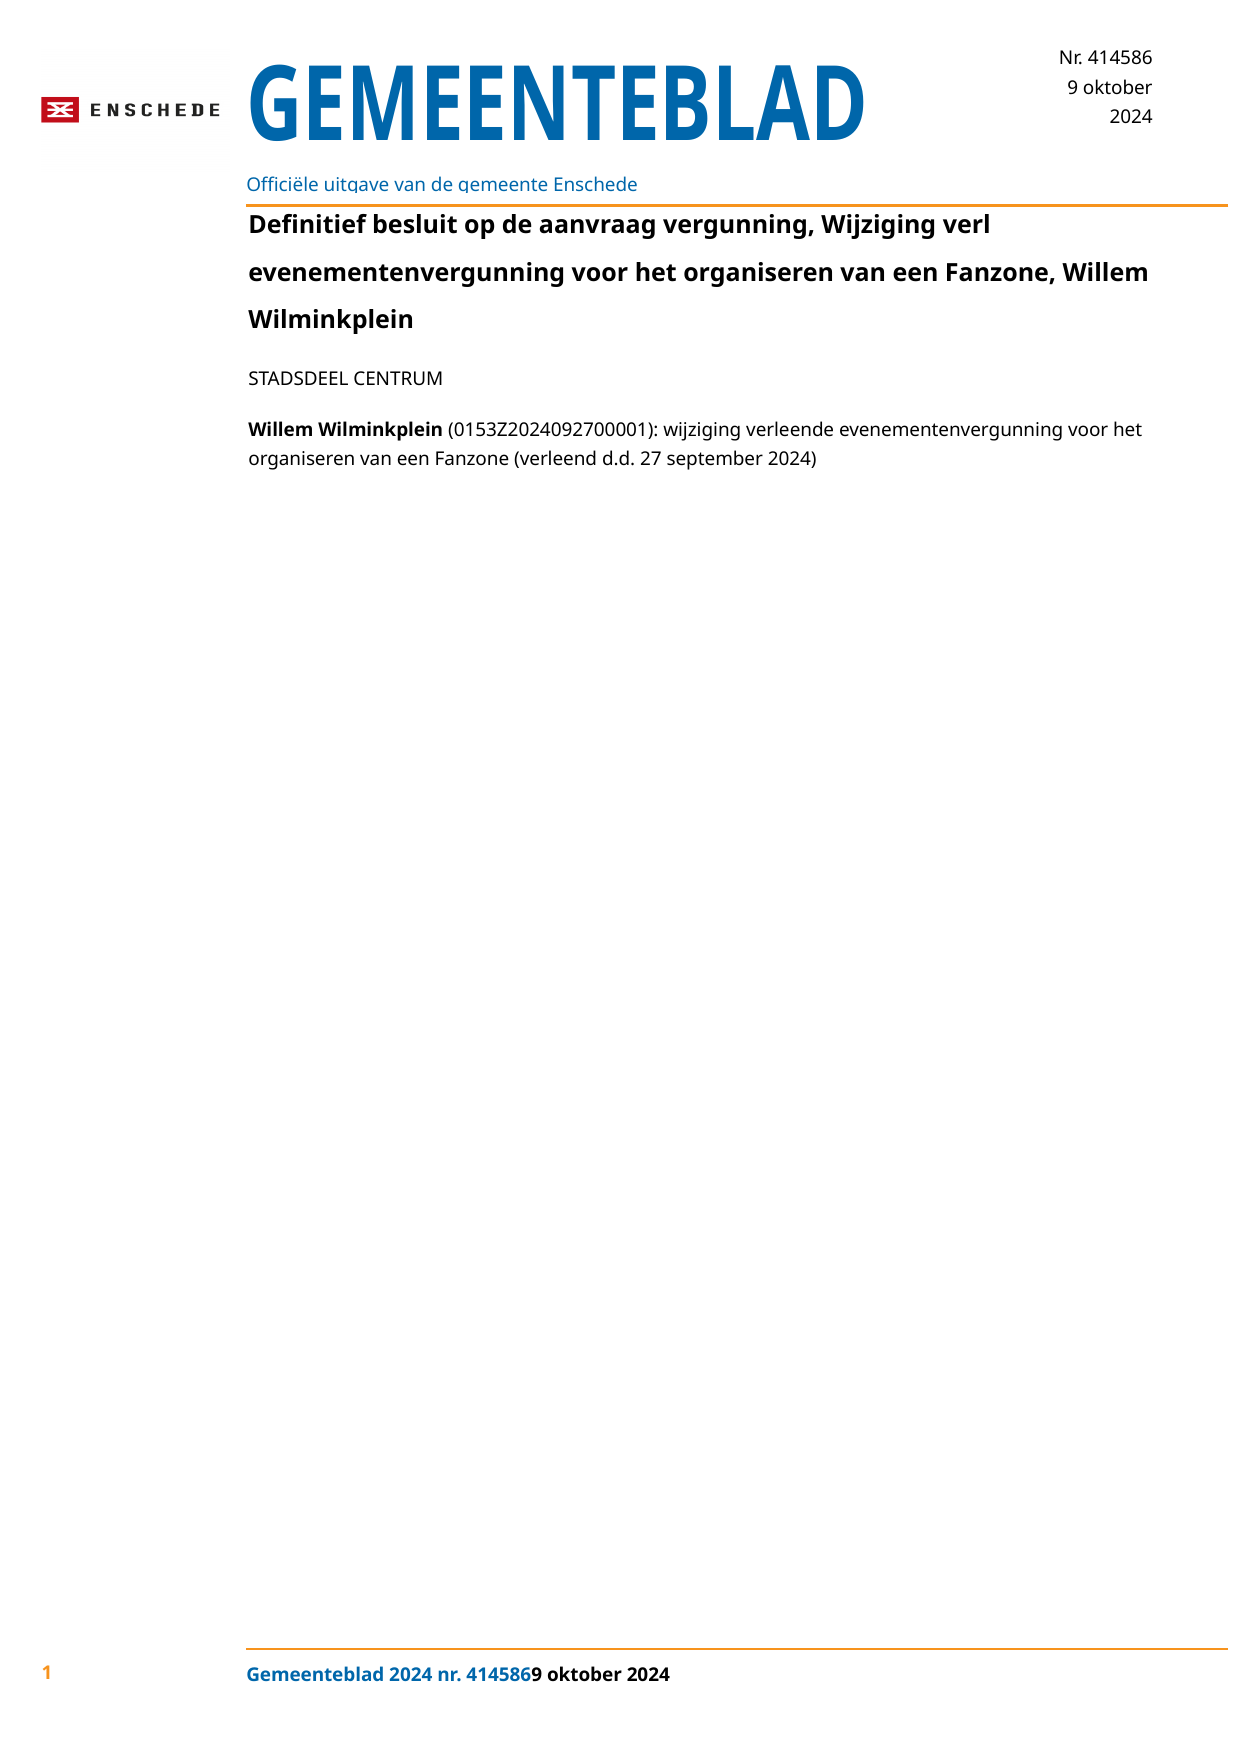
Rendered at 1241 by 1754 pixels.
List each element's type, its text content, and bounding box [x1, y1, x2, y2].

picture [41, 47, 231, 172]
text Definitief besluit op de aanvraag vergunning, Wijziging verl evenementenvergunning voor het organiseren van een Fanzone, Willem Wilminkplein [248, 207, 1152, 336]
text Willem Wilminkplein (0153Z2024092700001): wijziging verleende evenementenvergunning voor het organiseren van een Fanzone (verleend d.d. 27 september 2024) [248, 416, 1152, 471]
text STADSDEEL CENTRUM [248, 366, 1152, 391]
